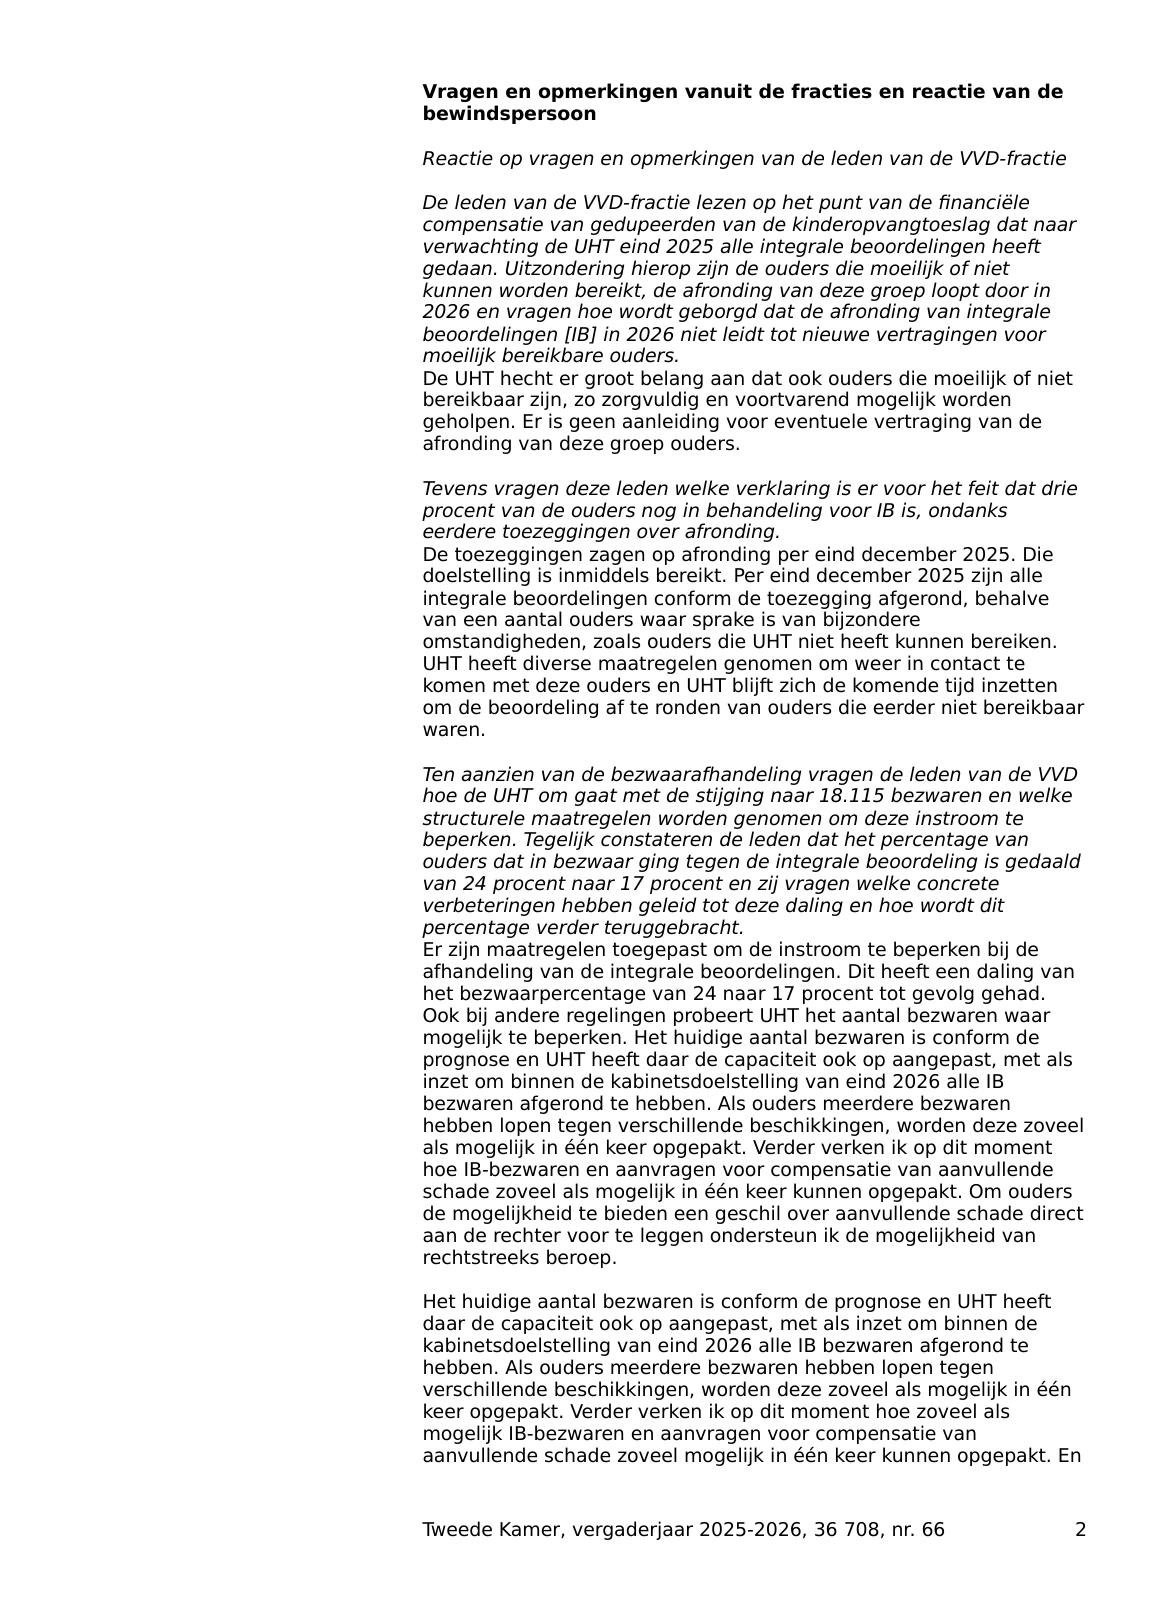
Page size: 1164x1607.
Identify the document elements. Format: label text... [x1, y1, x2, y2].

text De toezeggingen zagen op afronding per eind december 2025. Die doelstelling is inmiddels bereikt. Per eind december 2025 zijn alle integrale beoordelingen conform de toezegging afgerond, behalve van een aantal ouders waar sprake is van bijzondere omstandigheden, zoals ouders die UHT niet heeft kunnen bereiken. UHT heeft diverse maatregelen genomen om weer in contact te komen met deze ouders en UHT blijft zich de komende tijd inzetten om de beoordeling af te ronden van ouders die eerder niet bereikbaar waren. [422, 543, 1087, 741]
text De UHT hecht er groot belang aan dat ook ouders die moeilijk of niet bereikbaar zijn, zo zorgvuldig en voortvarend mogelijk worden geholpen. Er is geen aanleiding voor eventuele vertraging van de afronding van deze groep ouders. [422, 367, 1087, 455]
text De leden van de VVD-fractie lezen op het punt van de financiële compensatie van gedupeerden van de kinderopvangtoeslag dat naar verwachting de UHT eind 2025 alle integrale beoordelingen heeft gedaan. Uitzondering hierop zijn de ouders die moeilijk of niet kunnen worden bereikt, de afronding van deze groep loopt door in 2026 en vragen hoe wordt geborgd dat de afronding van integrale beoordelingen [IB] in 2026 niet leidt tot nieuwe vertragingen voor moeilijk bereikbare ouders. [422, 192, 1087, 367]
subtitle Vragen en opmerkingen vanuit de fracties en reactie van de bewindspersoon [422, 81, 1087, 125]
text Er zijn maatregelen toegepast om de instroom te beperken bij de afhandeling van de integrale beoordelingen. Dit heeft een daling van het bezwaarpercentage van 24 naar 17 procent tot gevolg gehad. Ook bij andere regelingen probeert UHT het aantal bezwaren waar mogelijk te beperken. Het huidige aantal bezwaren is conform de prognose en UHT heeft daar de capaciteit ook op aangepast, met als inzet om binnen de kabinetsdoelstelling van eind 2026 alle IB bezwaren afgerond te hebben. Als ouders meerdere bezwaren hebben lopen tegen verschillende beschikkingen, worden deze zoveel als mogelijk in één keer opgepakt. Verder verken ik op dit moment hoe IB-bezwaren en aanvragen voor compensatie van aanvullende schade zoveel als mogelijk in één keer kunnen opgepakt. Om ouders de mogelijkheid te bieden een geschil over aanvullende schade direct aan de rechter voor te leggen ondersteun ik de mogelijkheid van rechtstreeks beroep. [422, 939, 1087, 1269]
text Ten aanzien van de bezwaarafhandeling vragen de leden van de VVD hoe de UHT om gaat met de stijging naar 18.115 bezwaren en welke structurele maatregelen worden genomen om deze instroom te beperken. Tegelijk constateren de leden dat het percentage van ouders dat in bezwaar ging tegen de integrale beoordeling is gedaald van 24 procent naar 17 procent en zij vragen welke concrete verbeteringen hebben geleid tot deze daling en hoe wordt dit percentage verder teruggebracht. [422, 763, 1087, 939]
subtitle Reactie op vragen en opmerkingen van de leden van de VVD-fractie [422, 147, 1087, 169]
text Tevens vragen deze leden welke verklaring is er voor het feit dat drie procent van de ouders nog in behandeling voor IB is, ondanks eerdere toezeggingen over afronding. [422, 477, 1087, 543]
text Het huidige aantal bezwaren is conform de prognose en UHT heeft daar de capaciteit ook op aangepast, met als inzet om binnen de kabinetsdoelstelling van eind 2026 alle IB bezwaren afgerond te hebben. Als ouders meerdere bezwaren hebben lopen tegen verschillende beschikkingen, worden deze zoveel als mogelijk in één keer opgepakt. Verder verken ik op dit moment hoe zoveel als mogelijk IB-bezwaren en aanvragen voor compensatie van aanvullende schade zoveel mogelijk in één keer kunnen opgepakt. En [422, 1291, 1087, 1467]
